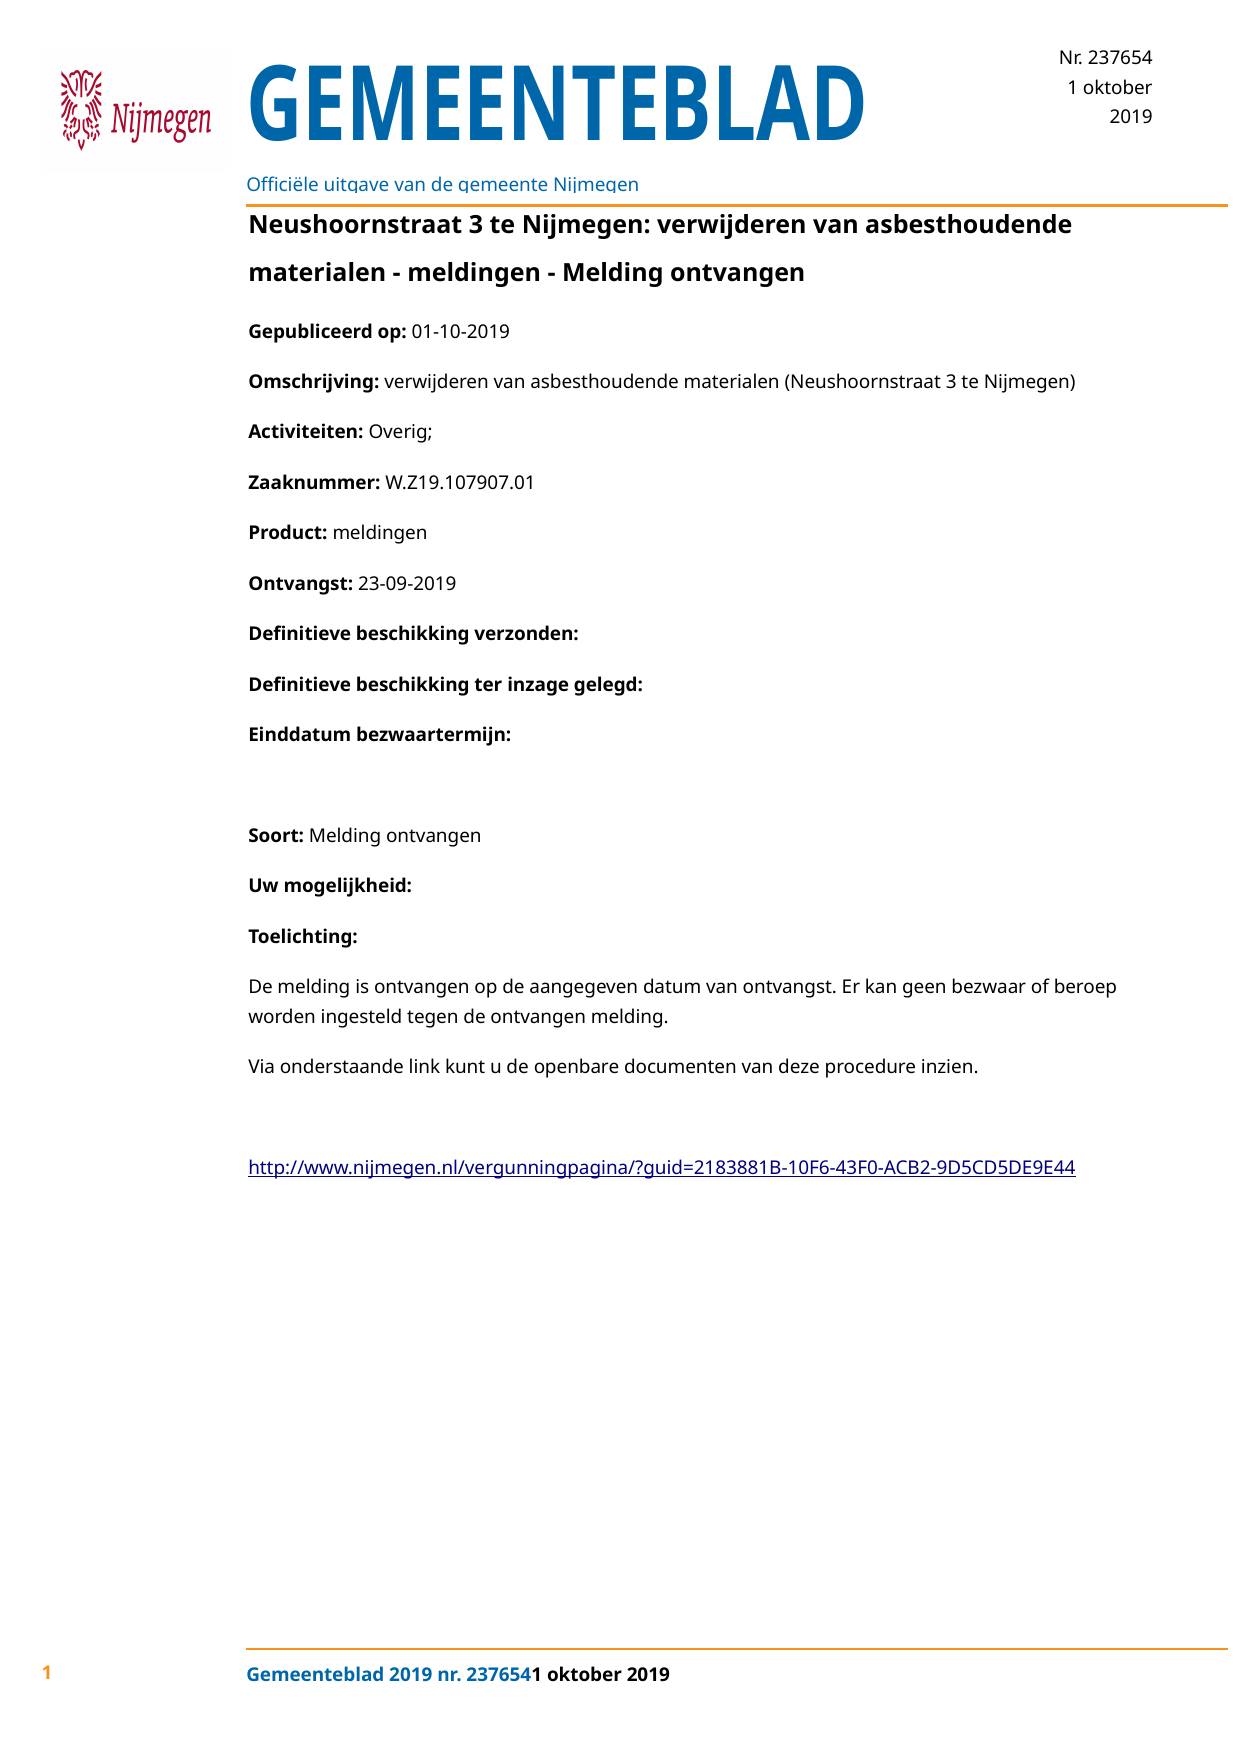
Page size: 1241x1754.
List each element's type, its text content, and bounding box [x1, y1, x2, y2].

text Neushoornstraat 3 te Nijmegen: verwijderen van asbesthoudende materialen - meldingen - Melding ontvangen [248, 207, 1152, 288]
text Toelichting: [248, 923, 1152, 949]
text Zaaknummer: W.Z19.107907.01 [248, 469, 1152, 495]
text Ontvangst: 23-09-2019 [248, 570, 1152, 596]
text http://www.nijmegen.nl/vergunningpagina/?guid=2183881B-10F6-43F0-ACB2-9D5CD5DE9E44 [248, 1154, 1152, 1180]
picture [41, 47, 231, 172]
text Via onderstaande link kunt u de openbare documenten van deze procedure inzien. [248, 1053, 1152, 1079]
text Einddatum bezwaartermijn: [248, 721, 1152, 747]
text Omschrijving: verwijderen van asbesthoudende materialen (Neushoornstraat 3 te Nijmegen) [248, 368, 1152, 394]
text Gepubliceerd op: 01-10-2019 [248, 318, 1152, 344]
text Uw mogelijkheid: [248, 872, 1152, 898]
text Activiteiten: Overig; [248, 419, 1152, 444]
text De melding is ontvangen op de aangegeven datum van ontvangst. Er kan geen bezwaar of beroep worden ingesteld tegen de ontvangen melding. [248, 973, 1152, 1029]
text Definitieve beschikking verzonden: [248, 620, 1152, 646]
text Definitieve beschikking ter inzage gelegd: [248, 671, 1152, 697]
text Soort: Melding ontvangen [248, 822, 1152, 848]
text Product: meldingen [248, 519, 1152, 545]
